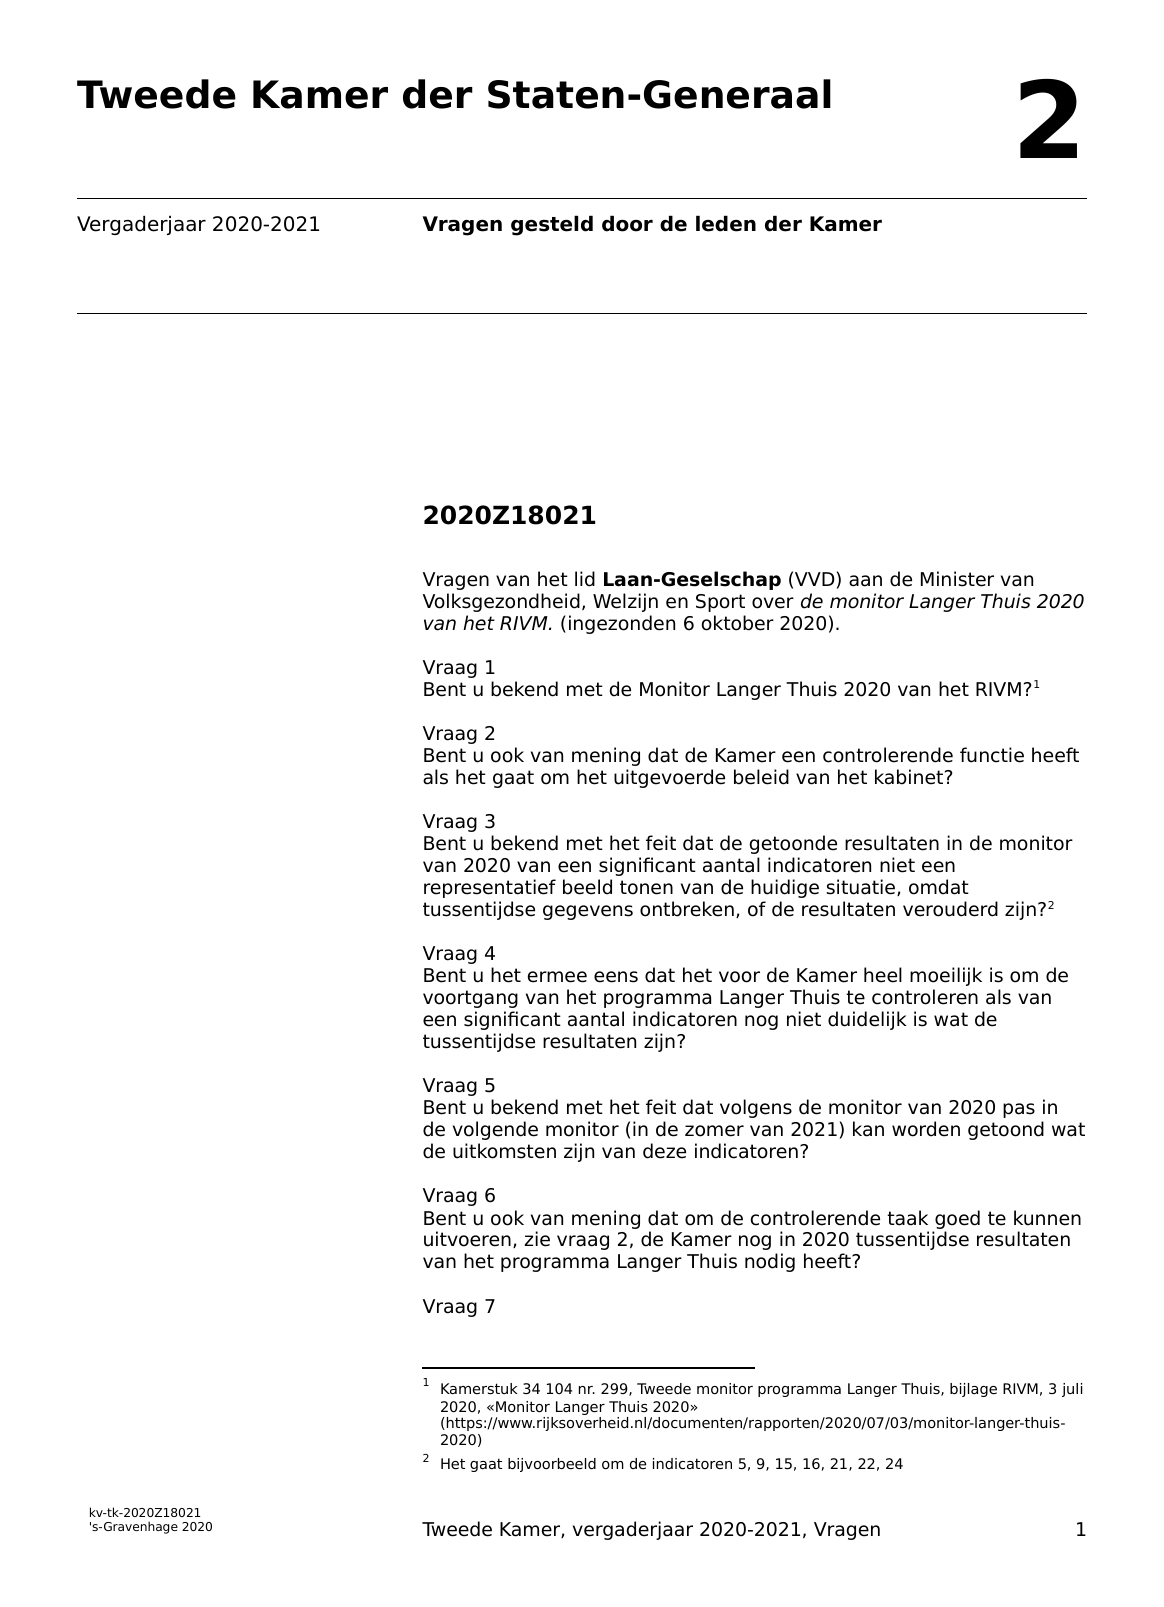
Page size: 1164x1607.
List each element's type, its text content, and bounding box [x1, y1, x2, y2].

table_header Tweede Kamer der Staten-Generaal [77, 59, 886, 198]
text Vraag 6 [422, 1185, 1087, 1207]
table_header 2 [886, 59, 1087, 198]
table_cell Vergaderjaar 2020-2021 [77, 199, 422, 313]
text Vragen van het lid Laan-Geselschap (VVD) aan de Minister van Volksgezondheid, Welzijn en Sport over de monitor Langer Thuis 2020 van het RIVM. (ingezonden 6 oktober 2020). [422, 569, 1087, 635]
table_cell Vragen gesteld door de leden der Kamer [422, 199, 1087, 313]
text Vraag 2 [422, 723, 1087, 745]
text Bent u ook van mening dat de Kamer een controlerende functie heeft als het gaat om het uitgevoerde beleid van het kabinet? [422, 745, 1087, 789]
text Bent u bekend met de Monitor Langer Thuis 2020 van het RIVM? [422, 679, 1087, 701]
text Kamerstuk 34 104 nr. 299, Tweede monitor programma Langer Thuis, bijlage RIVM, 3 juli 2020, «Monitor Langer Thuis 2020» (https://www.rijksoverheid.nl/documenten/rapporten/2020/07/03/monitor-langer-thuis-2020) [422, 1377, 1087, 1449]
text Bent u bekend met het feit dat volgens de monitor van 2020 pas in de volgende monitor (in de zomer van 2021) kan worden getoond wat de uitkomsten zijn van deze indicatoren? [422, 1097, 1087, 1163]
text Bent u bekend met het feit dat de getoonde resultaten in de monitor van 2020 van een significant aantal indicatoren niet een representatief beeld tonen van de huidige situatie, omdat tussentijdse gegevens ontbreken, of de resultaten verouderd zijn? [422, 833, 1087, 921]
text Vraag 7 [422, 1296, 1087, 1317]
text 's-Gravenhage 2020 [88, 1520, 323, 1534]
text Vraag 1 [422, 657, 1087, 679]
text Vraag 5 [422, 1075, 1087, 1097]
text Vraag 4 [422, 943, 1087, 965]
text Het gaat bijvoorbeeld om de indicatoren 5, 9, 15, 16, 21, 22, 24 [422, 1452, 1087, 1474]
text Vraag 3 [422, 811, 1087, 833]
text 2020Z18021 [422, 501, 1087, 531]
text Bent u het ermee eens dat het voor de Kamer heel moeilijk is om de voortgang van het programma Langer Thuis te controleren als van een significant aantal indicatoren nog niet duidelijk is wat de tussentijdse resultaten zijn? [422, 965, 1087, 1053]
text kv-tk-2020Z18021 [88, 1506, 323, 1520]
text Bent u ook van mening dat om de controlerende taak goed te kunnen uitvoeren, zie vraag 2, de Kamer nog in 2020 tussentijdse resultaten van het programma Langer Thuis nodig heeft? [422, 1207, 1087, 1273]
